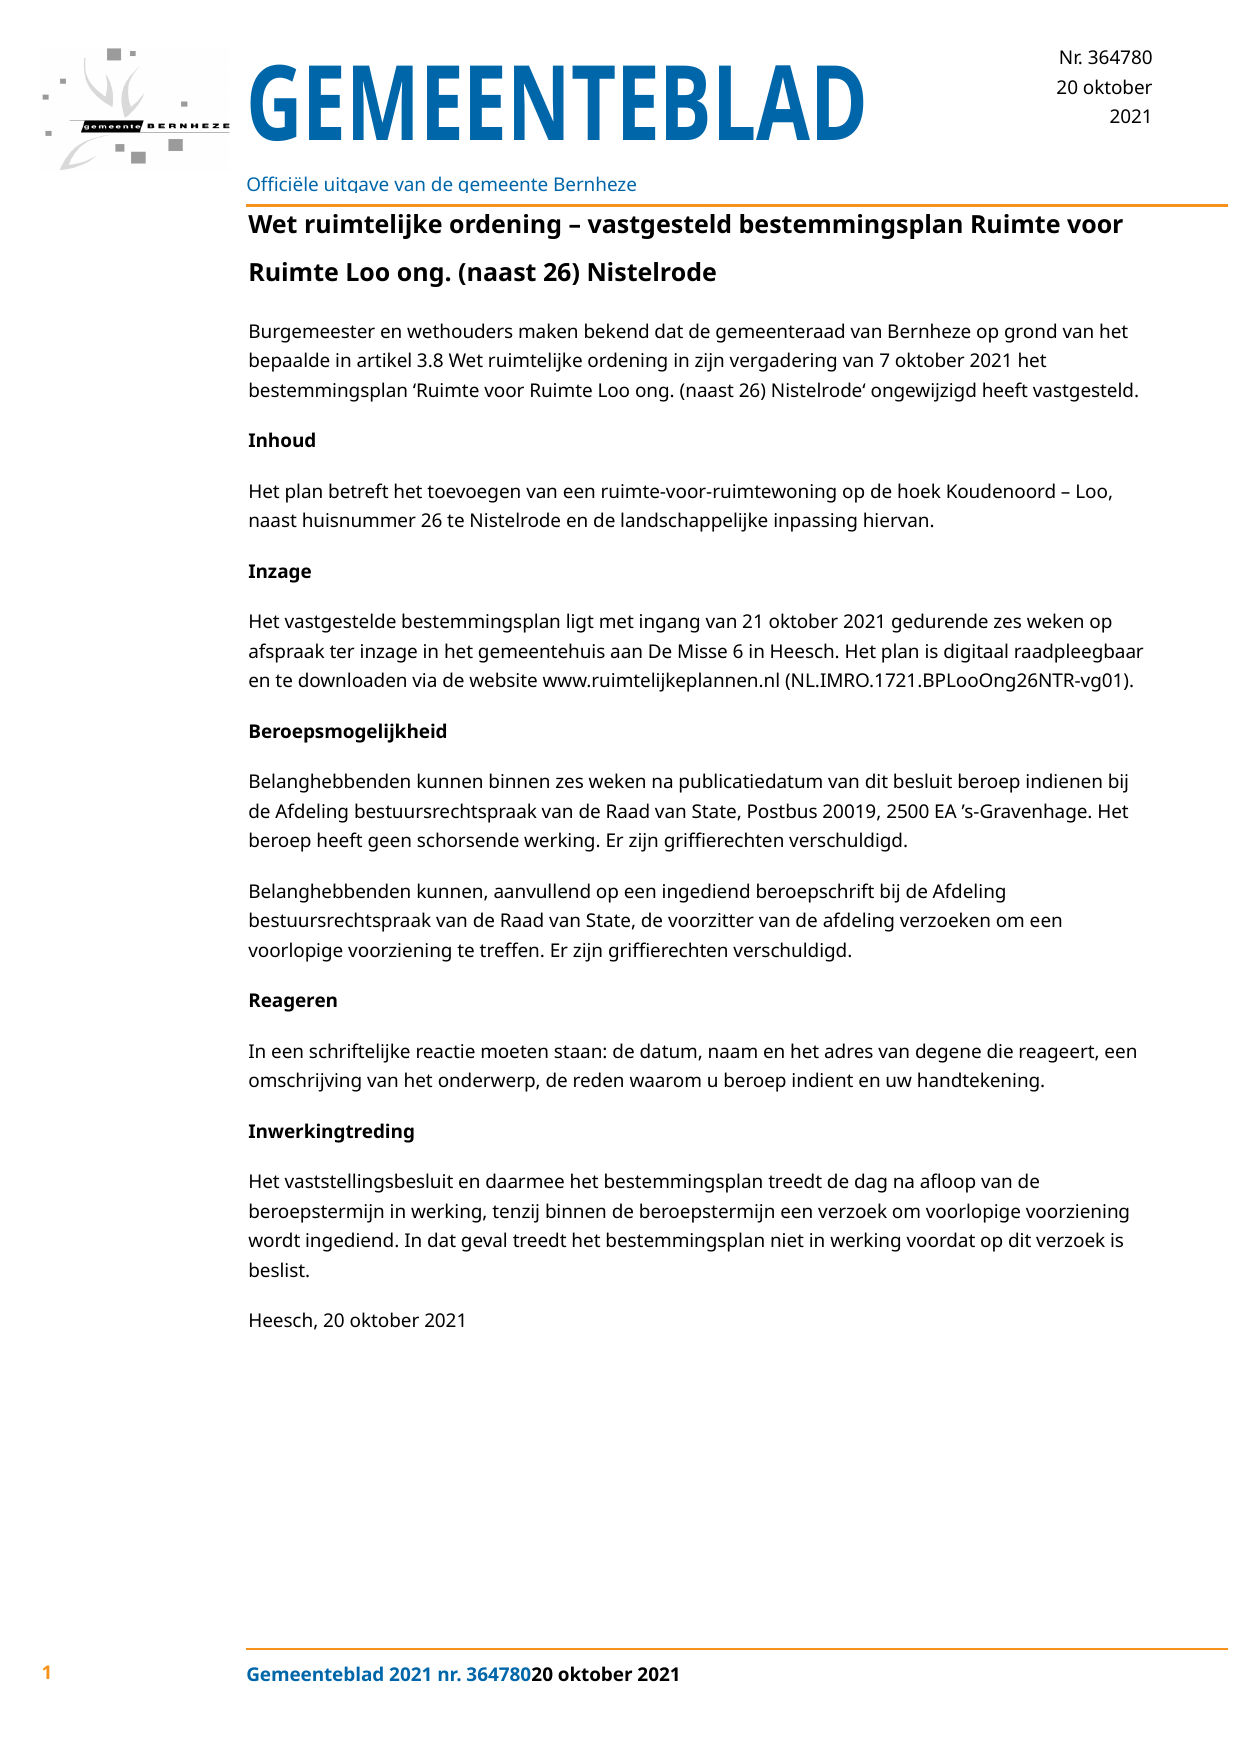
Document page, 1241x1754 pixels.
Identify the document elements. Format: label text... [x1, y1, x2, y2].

text Het plan betreft het toevoegen van een ruimte-voor-ruimtewoning op de hoek Koudenoord – Loo, naast huisnummer 26 te Nistelrode en de landschappelijke inpassing hiervan. [248, 478, 1152, 533]
text Burgemeester en wethouders maken bekend dat de gemeenteraad van Bernheze op grond van het bepaalde in artikel 3.8 Wet ruimtelijke ordening in zijn vergadering van 7 oktober 2021 het bestemmingsplan ‘Ruimte voor Ruimte Loo ong. (naast 26) Nistelrode‘ ongewijzigd heeft vastgesteld. [248, 318, 1152, 403]
text Inzage [248, 558, 1152, 584]
text Belanghebbenden kunnen, aanvullend op een ingediend beroepschrift bij de Afdeling bestuursrechtspraak van de Raad van State, de voorzitter van de afdeling verzoeken om een voorlopige voorziening te treffen. Er zijn griffierechten verschuldigd. [248, 878, 1152, 963]
text In een schriftelijke reactie moeten staan: de datum, naam en het adres van degene die reageert, een omschrijving van het onderwerp, de reden waarom u beroep indient en uw handtekening. [248, 1038, 1152, 1093]
text Het vastgestelde bestemmingsplan ligt met ingang van 21 oktober 2021 gedurende zes weken op afspraak ter inzage in het gemeentehuis aan De Misse 6 in Heesch. Het plan is digitaal raadpleegbaar en te downloaden via de website www.ruimtelijkeplannen.nl (NL.IMRO.1721.BPLooOng26NTR-vg01). [248, 608, 1152, 693]
text Wet ruimtelijke ordening – vastgesteld bestemmingsplan Ruimte voor Ruimte Loo ong. (naast 26) Nistelrode [248, 207, 1152, 288]
text Inhoud [248, 427, 1152, 453]
text Heesch, 20 oktober 2021 [248, 1307, 1152, 1333]
text Beroepsmogelijkheid [248, 718, 1152, 744]
text Reageren [248, 987, 1152, 1013]
text Belanghebbenden kunnen binnen zes weken na publicatiedatum van dit besluit beroep indienen bij de Afdeling bestuursrechtspraak van de Raad van State, Postbus 20019, 2500 EA ’s-Gravenhage. Het beroep heeft geen schorsende werking. Er zijn griffierechten verschuldigd. [248, 768, 1152, 853]
text Het vaststellingsbesluit en daarmee het bestemmingsplan treedt de dag na afloop van de beroepstermijn in werking, tenzij binnen de beroepstermijn een verzoek om voorlopige voorziening wordt ingediend. In dat geval treedt het bestemmingsplan niet in werking voordat op dit verzoek is beslist. [248, 1168, 1152, 1283]
text Inwerkingtreding [248, 1118, 1152, 1144]
picture [41, 47, 231, 172]
